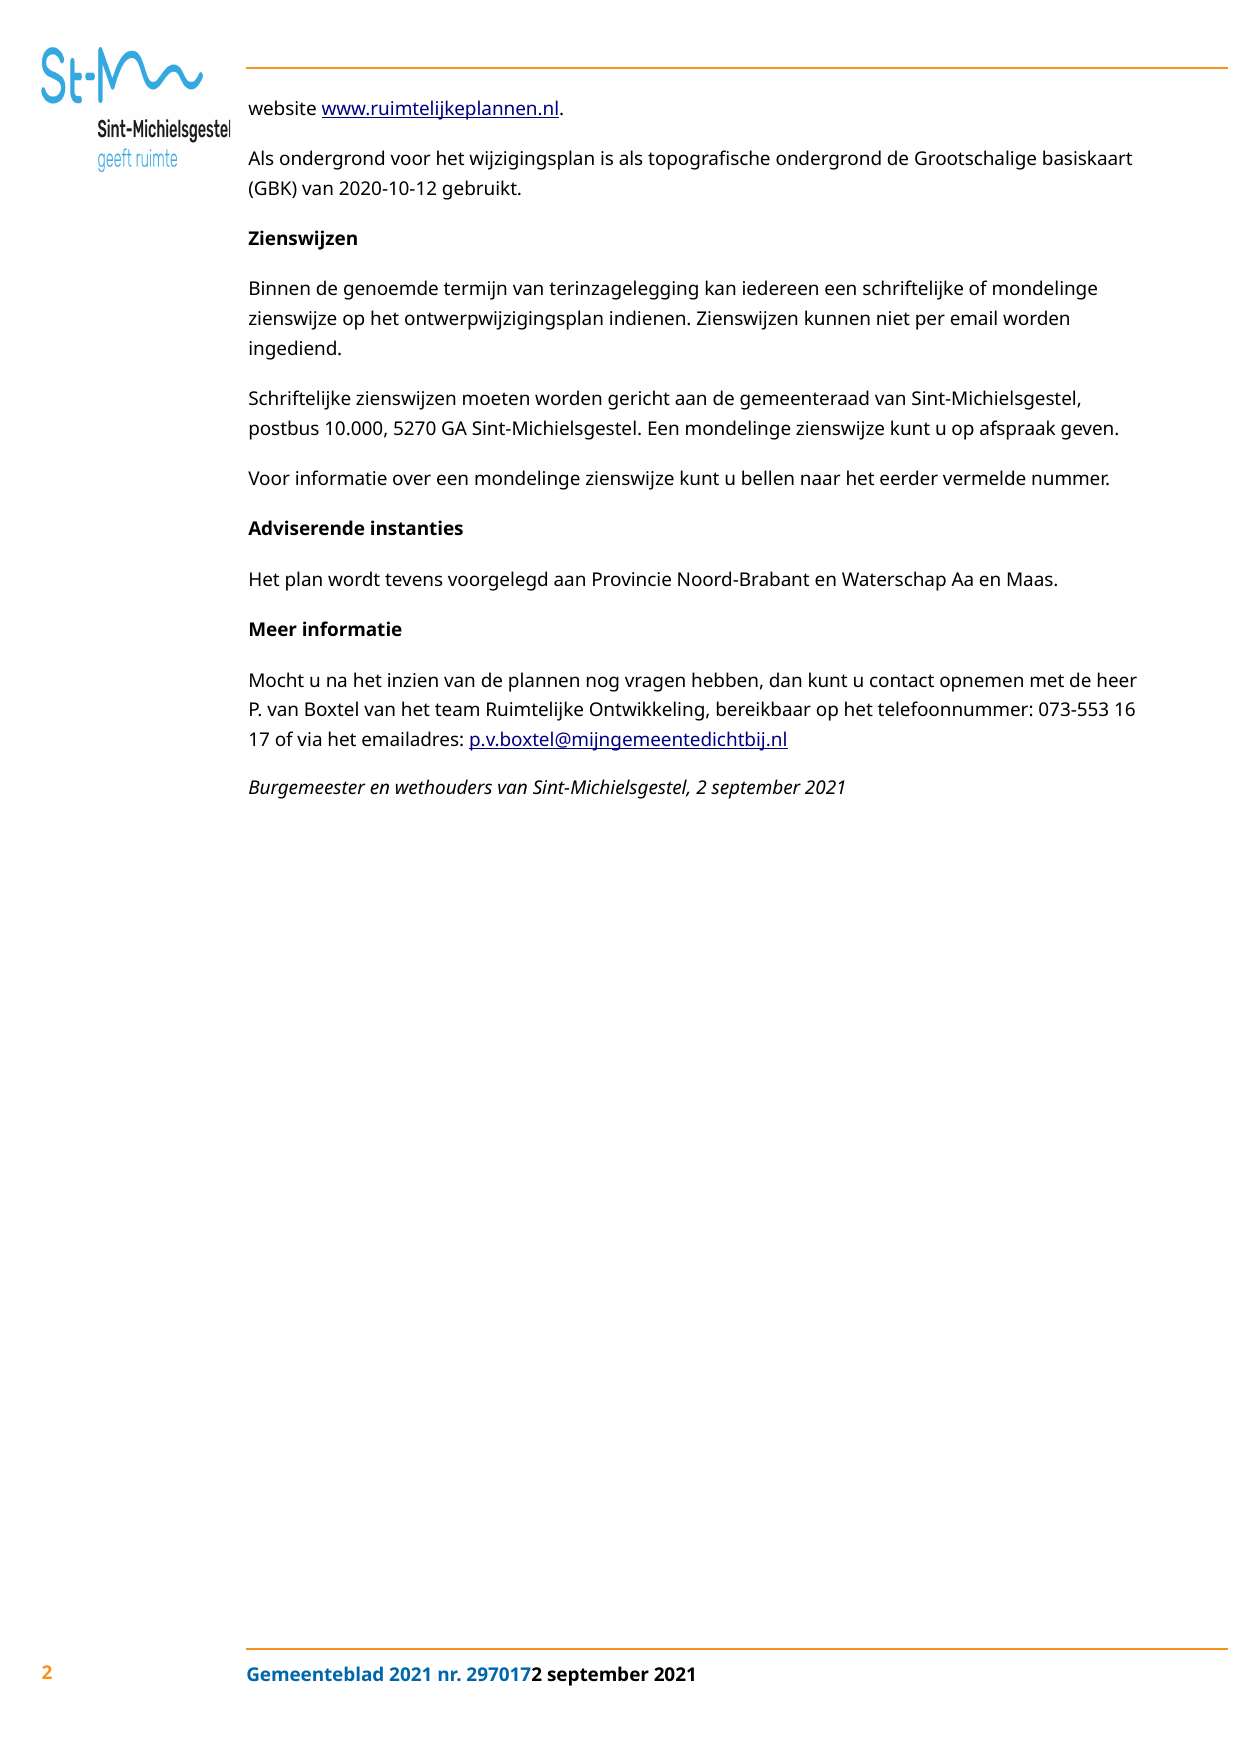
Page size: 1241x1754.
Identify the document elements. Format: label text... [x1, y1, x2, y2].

text Voor informatie over een mondelinge zienswijze kunt u bellen naar het eerder vermelde nummer. [248, 465, 1152, 491]
text Mocht u na het inzien van de plannen nog vragen hebben, dan kunt u contact opnemen met de heer P. van Boxtel van het team Ruimtelijke Ontwikkeling, bereikbaar op het telefoonnummer: 073-553 16 17 of via het emailadres: p.v.boxtel@mijngemeentedichtbij.nl [248, 667, 1152, 752]
text Adviserende instanties [248, 516, 1152, 541]
text Als ondergrond voor het wijzigingsplan is als topografische ondergrond de Grootschalige basiskaart (GBK) van 2020-10-12 gebruikt. [248, 145, 1152, 201]
text website www.ruimtelijkeplannen.nl. [248, 95, 1152, 121]
text Schriftelijke zienswijzen moeten worden gericht aan de gemeenteraad van Sint-Michielsgestel, postbus 10.000, 5270 GA Sint-Michielsgestel. Een mondelinge zienswijze kunt u op afspraak geven. [248, 385, 1152, 441]
text Meer informatie [248, 616, 1152, 642]
text Burgemeester en wethouders van Sint-Michielsgestel, 2 september 2021 [248, 774, 1152, 799]
picture [41, 47, 231, 172]
text Zienswijzen [248, 225, 1152, 251]
text Het plan wordt tevens voorgelegd aan Provincie Noord-Brabant en Waterschap Aa en Maas. [248, 566, 1152, 592]
text Binnen de genoemde termijn van terinzagelegging kan iedereen een schriftelijke of mondelinge zienswijze op het ontwerpwijzigingsplan indienen. Zienswijzen kunnen niet per email worden ingediend. [248, 276, 1152, 361]
